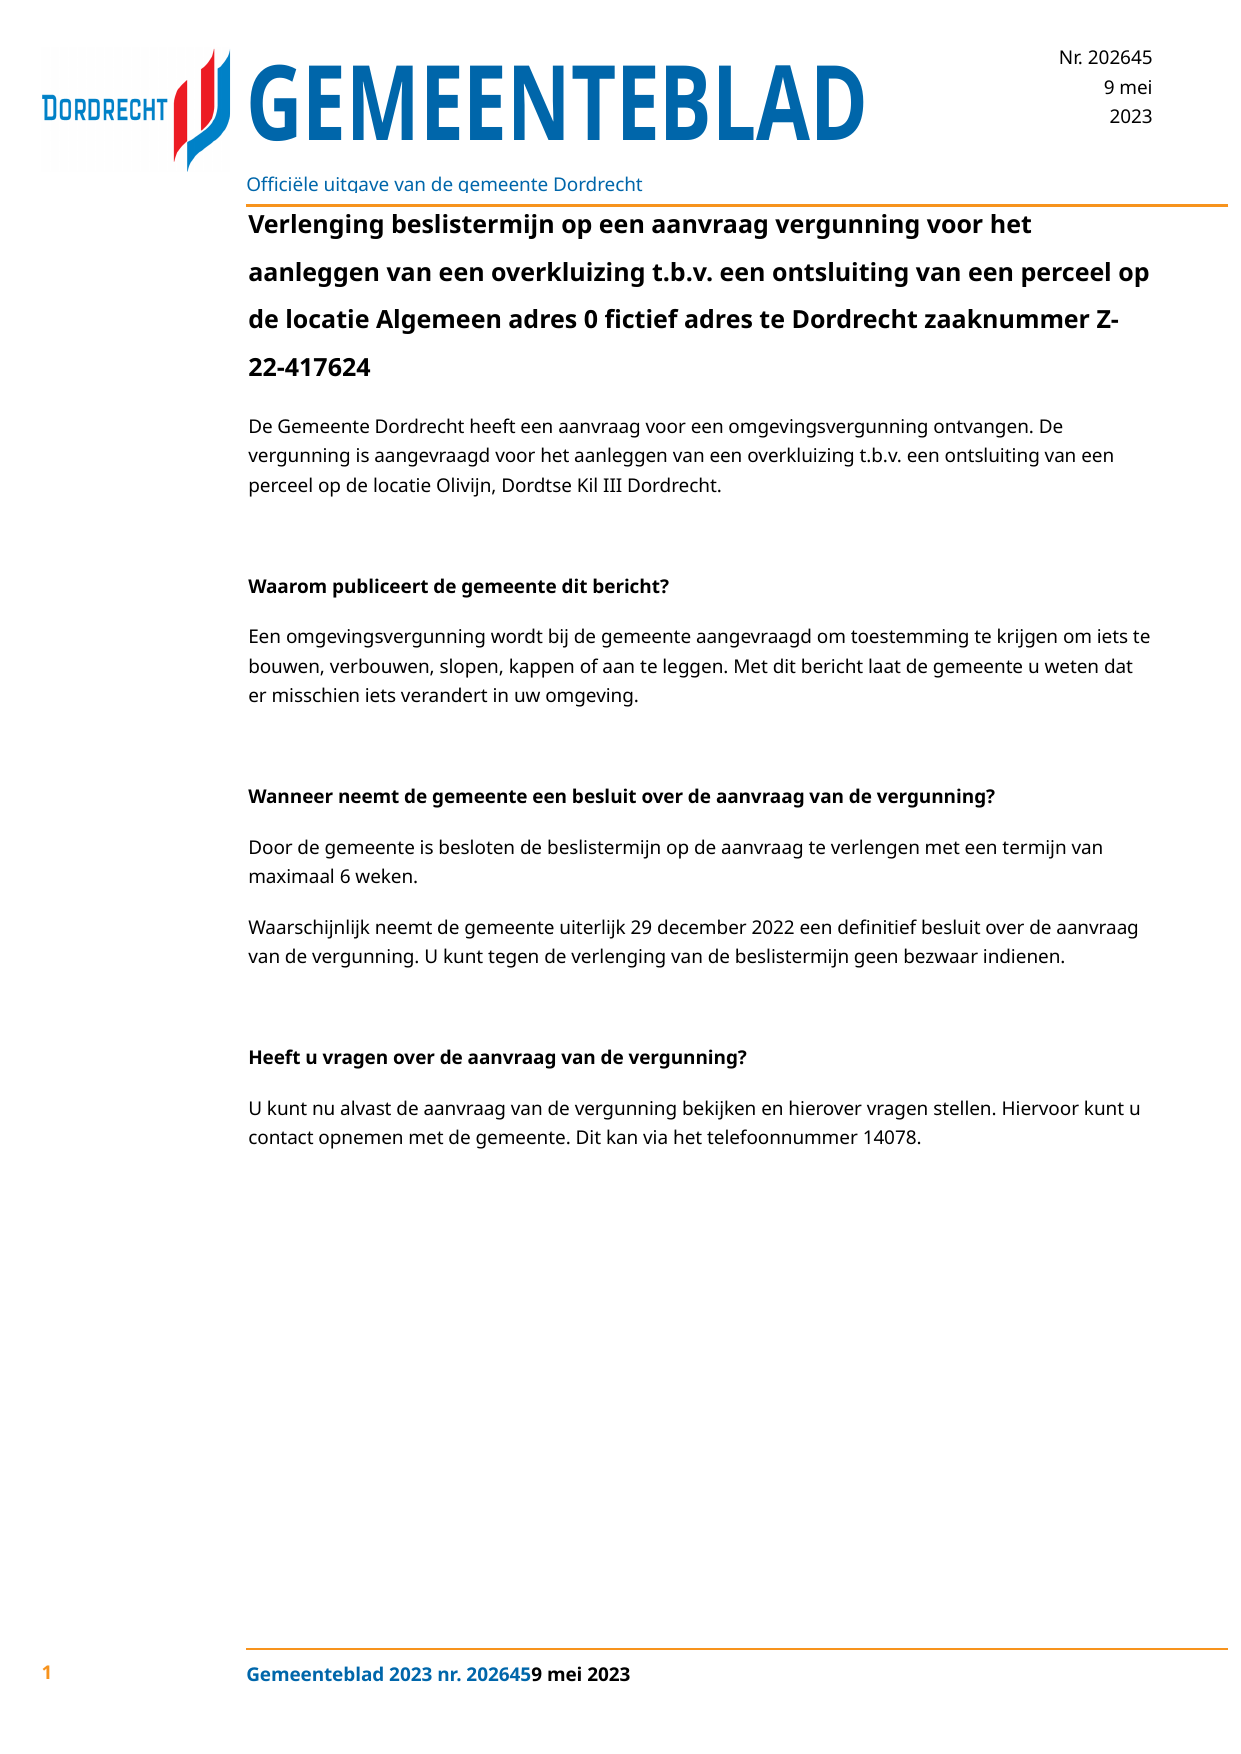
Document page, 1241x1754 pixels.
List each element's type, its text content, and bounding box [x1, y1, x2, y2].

text U kunt nu alvast de aanvraag van de vergunning bekijken en hierover vragen stellen. Hiervoor kunt u contact opnemen met de gemeente. Dit kan via het telefoonnummer 14078. [248, 1095, 1152, 1150]
text Heeft u vragen over de aanvraag van de vergunning? [248, 1044, 1152, 1070]
text Waarom publiceert de gemeente dit bericht? [248, 573, 1152, 599]
picture [41, 47, 231, 172]
text Verlenging beslistermijn op een aanvraag vergunning voor het aanleggen van een overkluizing t.b.v. een ontsluiting van een perceel op de locatie Algemeen adres 0 fictief adres te Dordrecht zaaknummer Z-22-417624 [248, 207, 1152, 384]
text De Gemeente Dordrecht heeft een aanvraag voor een omgevingsvergunning ontvangen. De vergunning is aangevraagd voor het aanleggen van een overkluizing t.b.v. een ontsluiting van een perceel op de locatie Olivijn, Dordtse Kil III Dordrecht. [248, 413, 1152, 498]
text Waarschijnlijk neemt de gemeente uiterlijk 29 december 2022 een definitief besluit over de aanvraag van de vergunning. U kunt tegen de verlenging van de beslistermijn geen bezwaar indienen. [248, 914, 1152, 969]
text Een omgevingsvergunning wordt bij de gemeente aangevraagd om toestemming te krijgen om iets te bouwen, verbouwen, slopen, kappen of aan te leggen. Met dit bericht laat de gemeente u weten dat er misschien iets verandert in uw omgeving. [248, 623, 1152, 708]
text Door de gemeente is besloten de beslistermijn op de aanvraag te verlengen met een termijn van maximaal 6 weken. [248, 834, 1152, 889]
text Wanneer neemt de gemeente een besluit over de aanvraag van de vergunning? [248, 783, 1152, 809]
